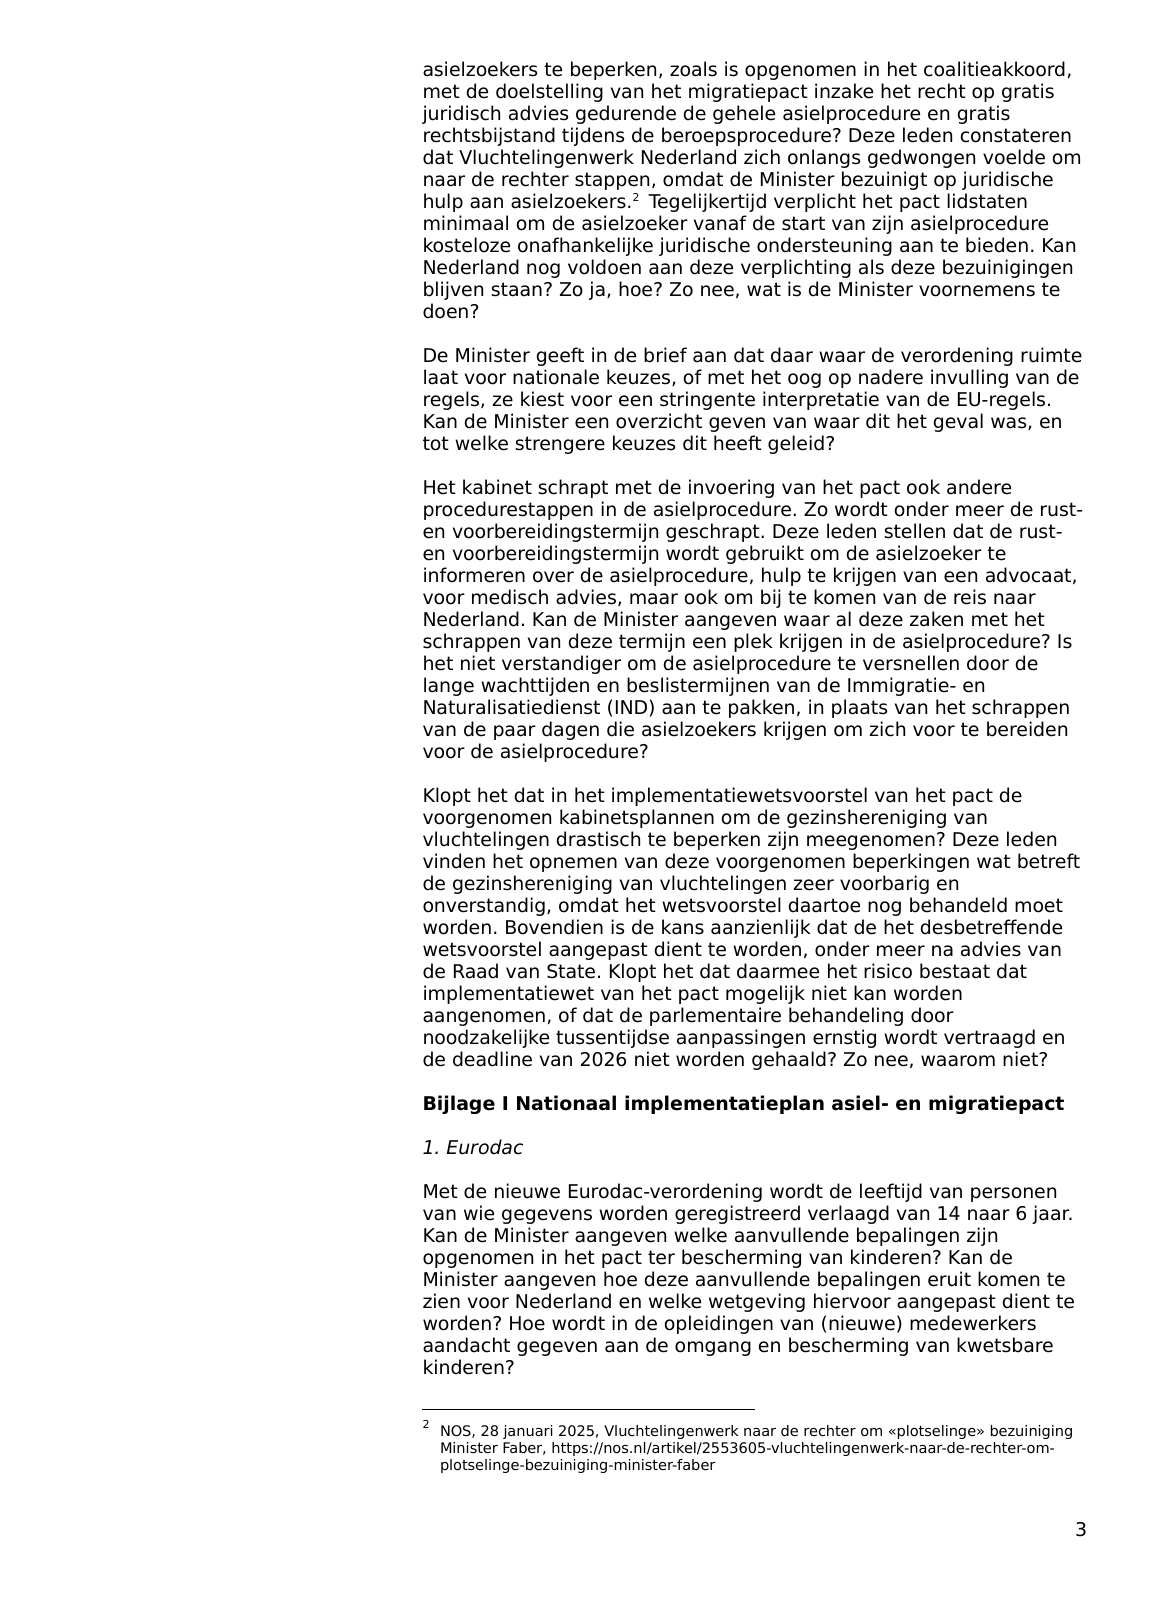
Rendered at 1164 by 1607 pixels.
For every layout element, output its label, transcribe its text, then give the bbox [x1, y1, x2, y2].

text Het kabinet schrapt met de invoering van het pact ook andere procedurestappen in de asielprocedure. Zo wordt onder meer de rust- en voorbereidingstermijn geschrapt. Deze leden stellen dat de rust- en voorbereidingstermijn wordt gebruikt om de asielzoeker te informeren over de asielprocedure, hulp te krijgen van een advocaat, voor medisch advies, maar ook om bij te komen van de reis naar Nederland. Kan de Minister aangeven waar al deze zaken met het schrappen van deze termijn een plek krijgen in de asielprocedure? Is het niet verstandiger om de asielprocedure te versnellen door de lange wachttijden en beslistermijnen van de Immigratie- en Naturalisatiedienst (IND) aan te pakken, in plaats van het schrappen van de paar dagen die asielzoekers krijgen om zich voor te bereiden voor de asielprocedure? [422, 477, 1087, 763]
text asielzoekers te beperken, zoals is opgenomen in het coalitieakkoord, met de doelstelling van het migratiepact inzake het recht op gratis juridisch advies gedurende de gehele asielprocedure en gratis rechtsbijstand tijdens de beroepsprocedure? Deze leden constateren dat Vluchtelingenwerk Nederland zich onlangs gedwongen voelde om naar de rechter stappen, omdat de Minister bezuinigt op juridische hulp aan asielzoekers. Tegelijkertijd verplicht het pact lidstaten minimaal om de asielzoeker vanaf de start van zijn asielprocedure kosteloze onafhankelijke juridische ondersteuning aan te bieden. Kan Nederland nog voldoen aan deze verplichting als deze bezuinigingen blijven staan? Zo ja, hoe? Zo nee, wat is de Minister voornemens te doen? [422, 59, 1087, 323]
subtitle 1. Eurodac [422, 1137, 1087, 1159]
text Klopt het dat in het implementatiewetsvoorstel van het pact de voorgenomen kabinetsplannen om de gezinshereniging van vluchtelingen drastisch te beperken zijn meegenomen? Deze leden vinden het opnemen van deze voorgenomen beperkingen wat betreft de gezinshereniging van vluchtelingen zeer voorbarig en onverstandig, omdat het wetsvoorstel daartoe nog behandeld moet worden. Bovendien is de kans aanzienlijk dat de het desbetreffende wetsvoorstel aangepast dient te worden, onder meer na advies van de Raad van State. Klopt het dat daarmee het risico bestaat dat implementatiewet van het pact mogelijk niet kan worden aangenomen, of dat de parlementaire behandeling door noodzakelijke tussentijdse aanpassingen ernstig wordt vertraagd en de deadline van 2026 niet worden gehaald? Zo nee, waarom niet? [422, 785, 1087, 1071]
subtitle Bijlage I Nationaal implementatieplan asiel- en migratiepact [422, 1093, 1087, 1115]
text De Minister geeft in de brief aan dat daar waar de verordening ruimte laat voor nationale keuzes, of met het oog op nadere invulling van de regels, ze kiest voor een stringente interpretatie van de EU-regels. Kan de Minister een overzicht geven van waar dit het geval was, en tot welke strengere keuzes dit heeft geleid? [422, 345, 1087, 455]
text Met de nieuwe Eurodac-verordening wordt de leeftijd van personen van wie gegevens worden geregistreerd verlaagd van 14 naar 6 jaar. Kan de Minister aangeven welke aanvullende bepalingen zijn opgenomen in het pact ter bescherming van kinderen? Kan de Minister aangeven hoe deze aanvullende bepalingen eruit komen te zien voor Nederland en welke wetgeving hiervoor aangepast dient te worden? Hoe wordt in de opleidingen van (nieuwe) medewerkers aandacht gegeven aan de omgang en bescherming van kwetsbare kinderen? [422, 1181, 1087, 1379]
text NOS, 28 januari 2025, Vluchtelingenwerk naar de rechter om «plotselinge» bezuiniging Minister Faber, https://nos.nl/artikel/2553605-vluchtelingenwerk-naar-de-rechter-om-plotselinge-bezuiniging-minister-faber [422, 1418, 1087, 1474]
